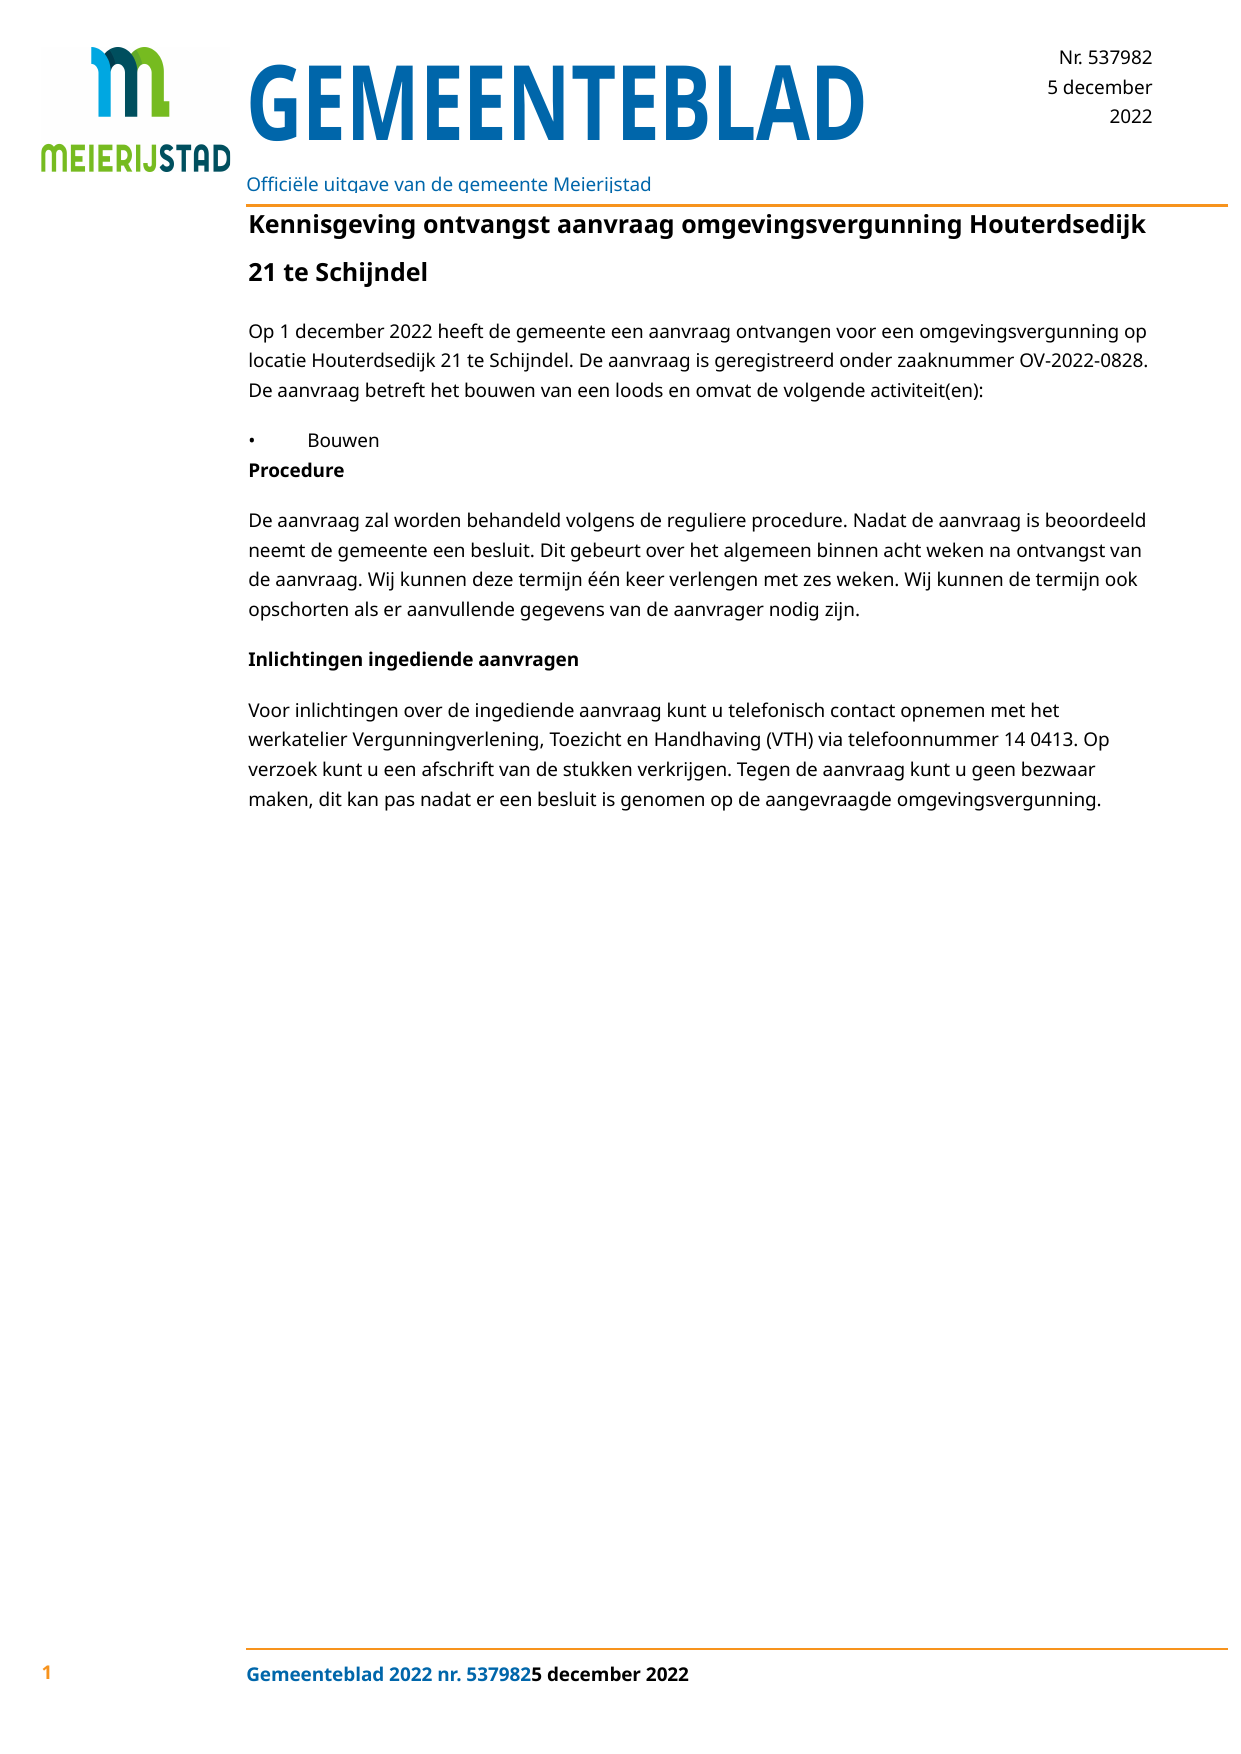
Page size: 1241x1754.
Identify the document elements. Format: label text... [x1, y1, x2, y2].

text Procedure [248, 457, 1152, 483]
text Op 1 december 2022 heeft de gemeente een aanvraag ontvangen voor een omgevingsvergunning op locatie Houterdsedijk 21 te Schijndel. De aanvraag is geregistreerd onder zaaknummer OV-2022-0828. De aanvraag betreft het bouwen van een loods en omvat de volgende activiteit(en): [248, 318, 1152, 403]
list Bouwen [248, 427, 1152, 453]
text Kennisgeving ontvangst aanvraag omgevingsvergunning Houterdsedijk 21 te Schijndel [248, 207, 1152, 288]
text Inlichtingen ingediende aanvragen [248, 647, 1152, 672]
text De aanvraag zal worden behandeld volgens de reguliere procedure. Nadat de aanvraag is beoordeeld neemt de gemeente een besluit. Dit gebeurt over het algemeen binnen acht weken na ontvangst van de aanvraag. Wij kunnen deze termijn één keer verlengen met zes weken. Wij kunnen de termijn ook opschorten als er aanvullende gegevens van de aanvrager nodig zijn. [248, 507, 1152, 622]
picture [41, 47, 231, 172]
text Voor inlichtingen over de ingediende aanvraag kunt u telefonisch contact opnemen met het werkatelier Vergunningverlening, Toezicht en Handhaving (VTH) via telefoonnummer 14 0413. Op verzoek kunt u een afschrift van de stukken verkrijgen. Tegen de aanvraag kunt u geen bezwaar maken, dit kan pas nadat er een besluit is genomen op de aangevraagde omgevingsvergunning. [248, 697, 1152, 812]
